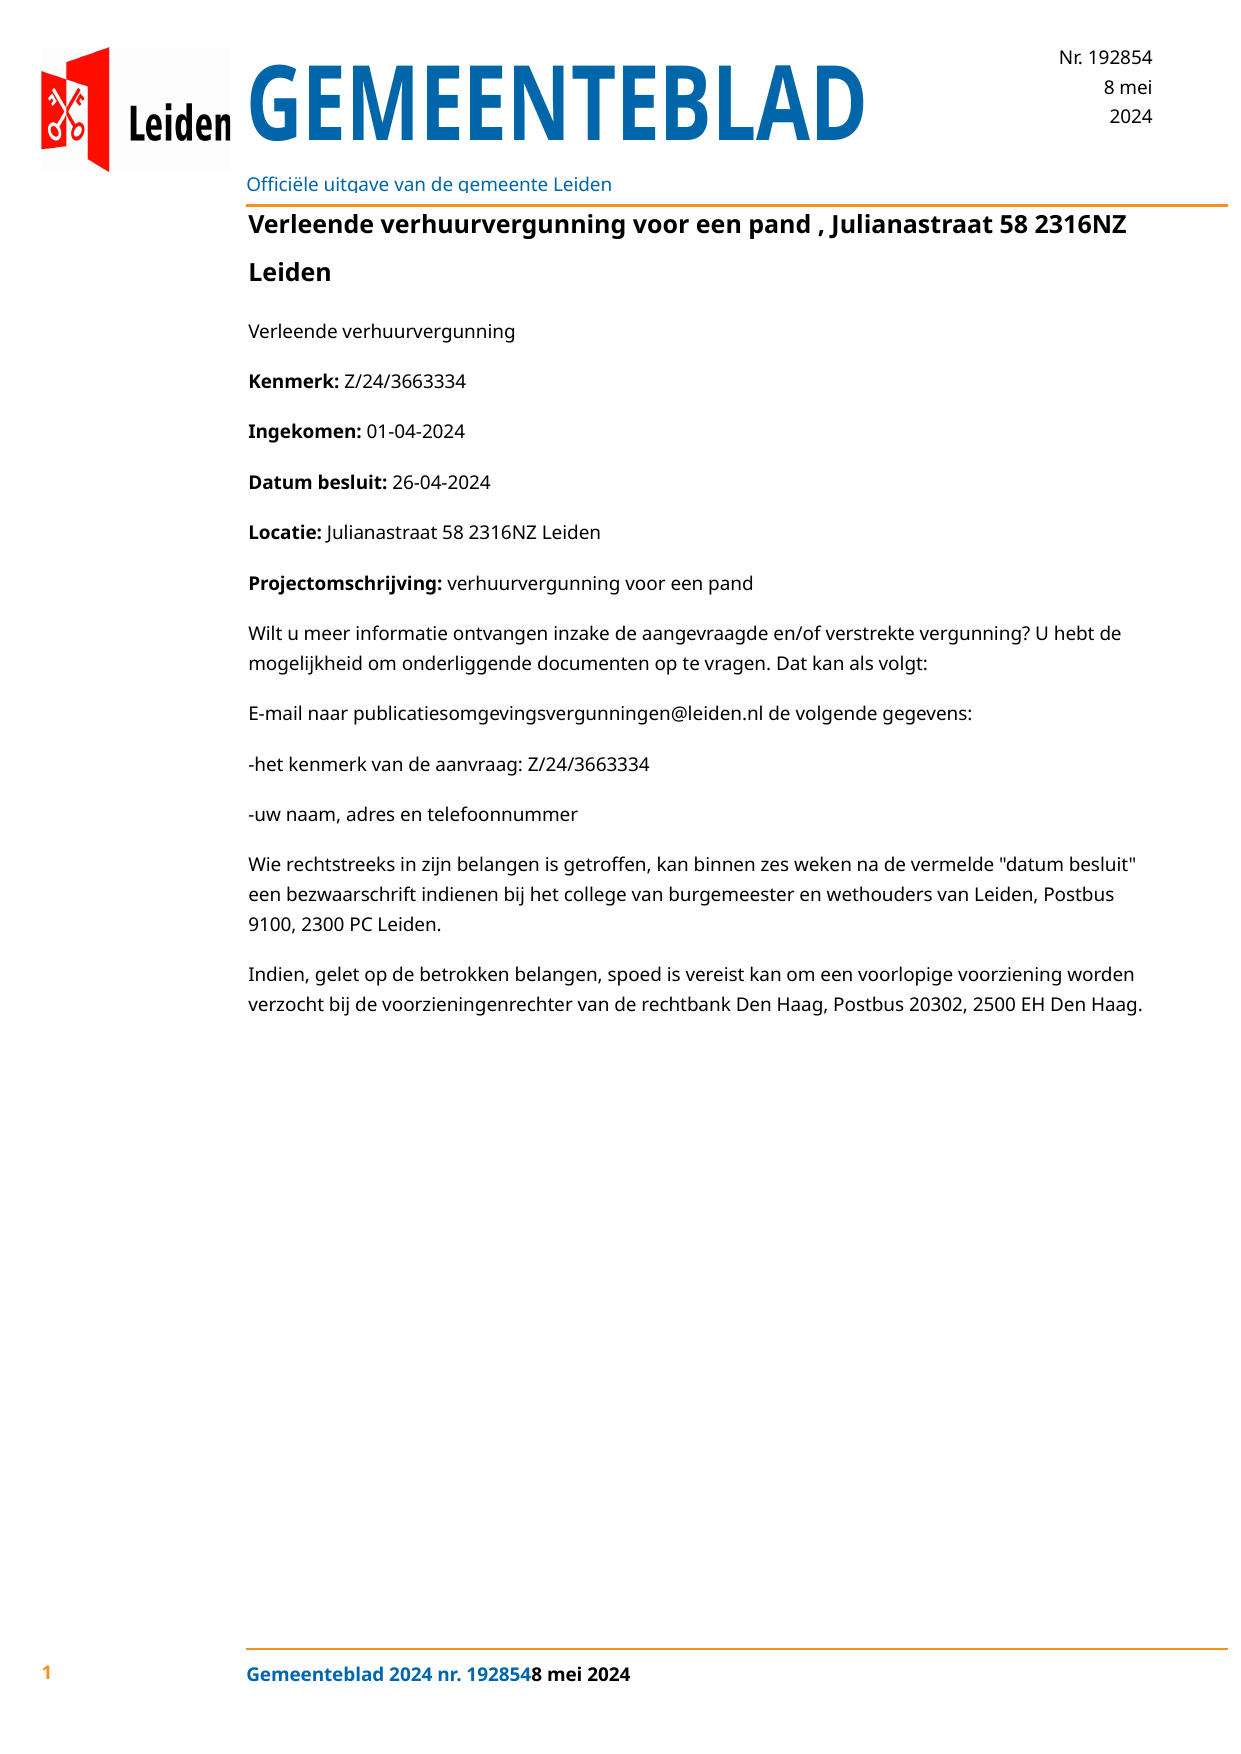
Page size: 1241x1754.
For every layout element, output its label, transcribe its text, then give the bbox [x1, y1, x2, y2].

text Verleende verhuurvergunning voor een pand , Julianastraat 58 2316NZ Leiden [248, 207, 1152, 288]
text Projectomschrijving: verhuurvergunning voor een pand [248, 570, 1152, 596]
text Locatie: Julianastraat 58 2316NZ Leiden [248, 519, 1152, 545]
text E-mail naar publicatiesomgevingsvergunningen@leiden.nl de volgende gegevens: [248, 700, 1152, 726]
picture [41, 47, 231, 172]
text Datum besluit: 26-04-2024 [248, 469, 1152, 495]
text Wie rechtstreeks in zijn belangen is getroffen, kan binnen zes weken na de vermelde "datum besluit" een bezwaarschrift indienen bij het college van burgemeester en wethouders van Leiden, Postbus 9100, 2300 PC Leiden. [248, 852, 1152, 937]
text Ingekomen: 01-04-2024 [248, 419, 1152, 444]
text Indien, gelet op de betrokken belangen, spoed is vereist kan om een voorlopige voorziening worden verzocht bij de voorzieningenrechter van de rechtbank Den Haag, Postbus 20302, 2500 EH Den Haag. [248, 961, 1152, 1017]
text Wilt u meer informatie ontvangen inzake de aangevraagde en/of verstrekte vergunning? U hebt de mogelijkheid om onderliggende documenten op te vragen. Dat kan als volgt: [248, 620, 1152, 676]
text -uw naam, adres en telefoonnummer [248, 801, 1152, 827]
text -het kenmerk van de aanvraag: Z/24/3663334 [248, 751, 1152, 777]
text Kenmerk: Z/24/3663334 [248, 368, 1152, 394]
text Verleende verhuurvergunning [248, 318, 1152, 344]
